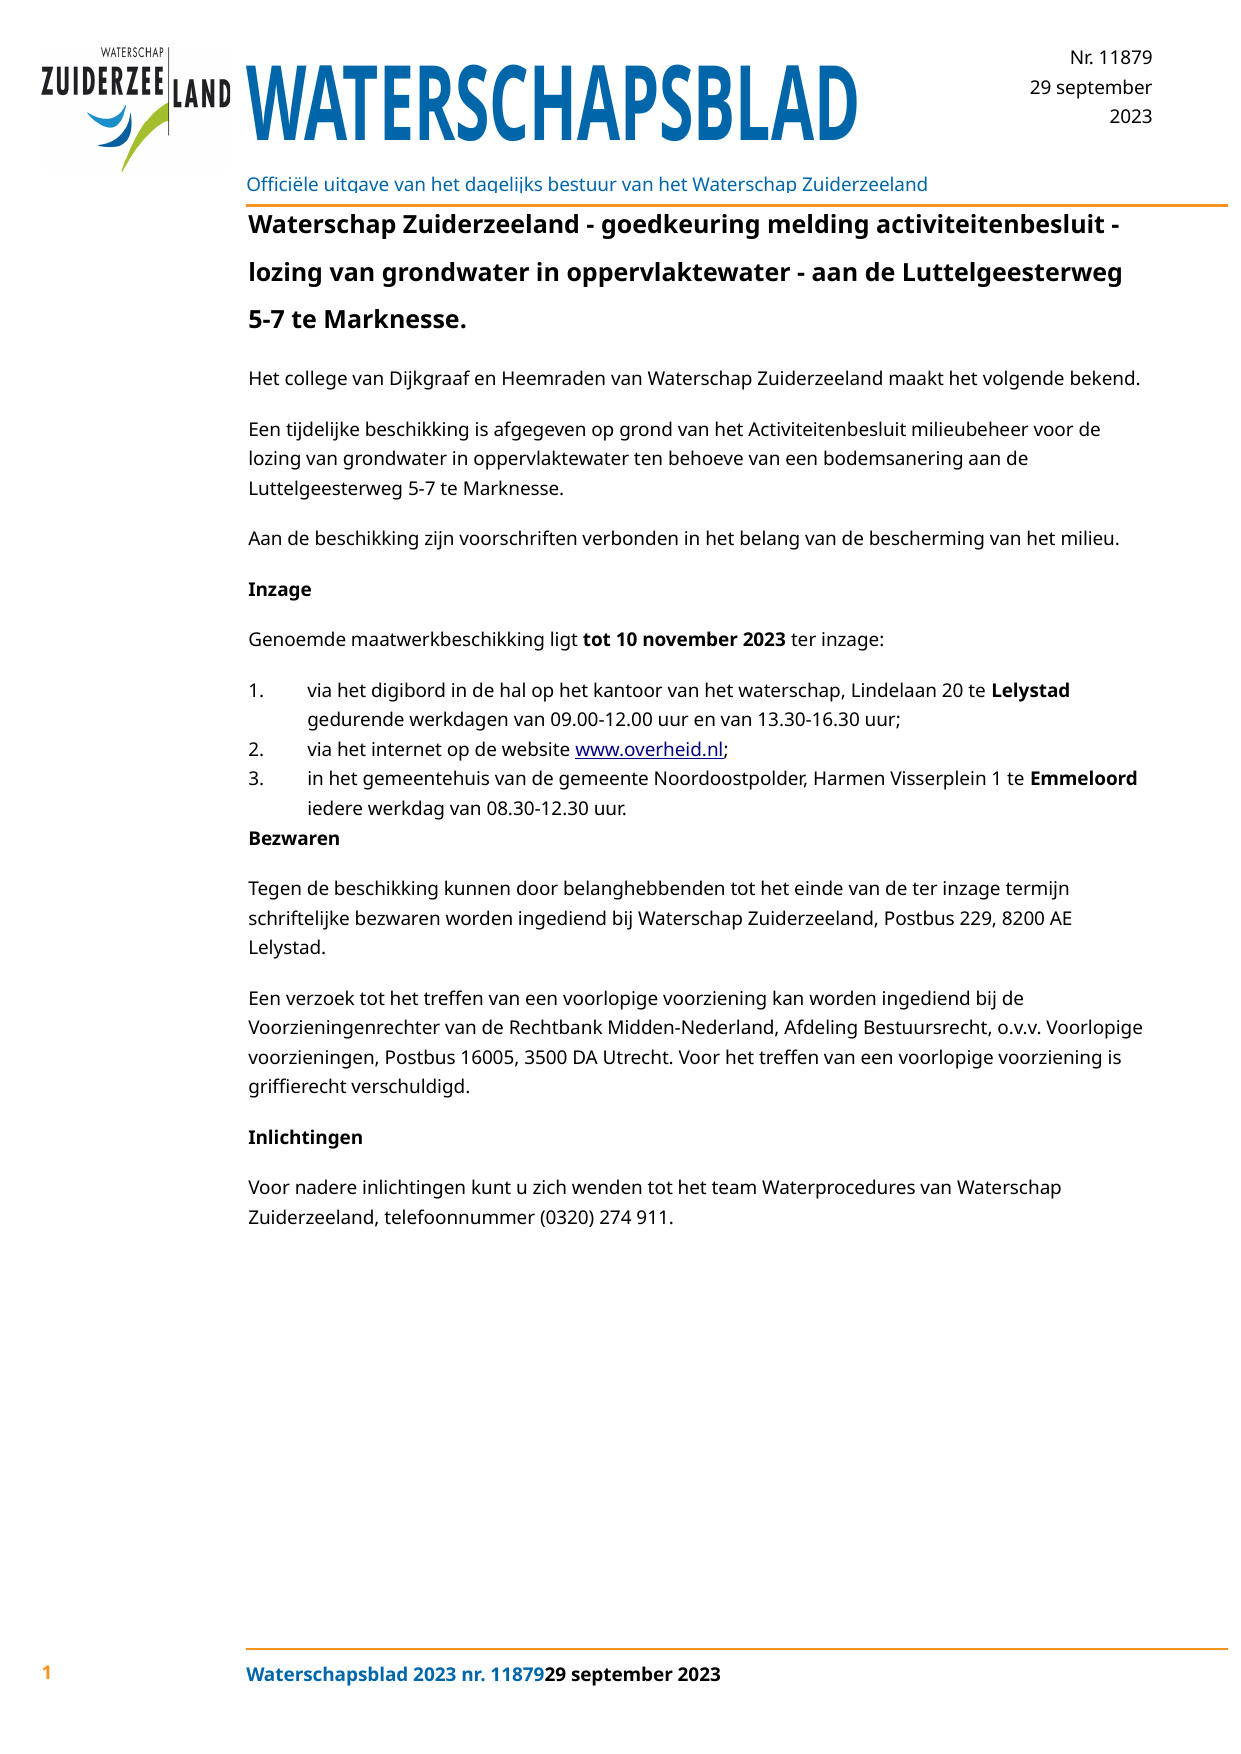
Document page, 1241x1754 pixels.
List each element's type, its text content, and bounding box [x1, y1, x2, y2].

text Een verzoek tot het treffen van een voorlopige voorziening kan worden ingediend bij de Voorzieningenrechter van de Rechtbank Midden-Nederland, Afdeling Bestuursrecht, o.v.v. Voorlopige voorzieningen, Postbus 16005, 3500 DA Utrecht. Voor het treffen van een voorlopige voorziening is griffierecht verschuldigd. [248, 985, 1152, 1099]
picture [41, 47, 231, 172]
text Het college van Dijkgraaf en Heemraden van Waterschap Zuiderzeeland maakt het volgende bekend. [248, 366, 1152, 391]
text Inlichtingen [248, 1124, 1152, 1149]
text Voor nadere inlichtingen kunt u zich wenden tot het team Waterprocedures van Waterschap Zuiderzeeland, telefoonnummer (0320) 274 911. [248, 1174, 1152, 1229]
list via het digibord in de hal op het kantoor van het waterschap, Lindelaan 20 te Lelystad gedurende werkdagen van 09.00-12.00 uur en van 13.30-16.30 uur; [248, 677, 1152, 732]
text Tegen de beschikking kunnen door belanghebbenden tot het einde van de ter inzage termijn schriftelijke bezwaren worden ingediend bij Waterschap Zuiderzeeland, Postbus 229, 8200 AE Lelystad. [248, 875, 1152, 960]
list in het gemeentehuis van de gemeente Noordoostpolder, Harmen Visserplein 1 te Emmeloord iedere werkdag van 08.30-12.30 uur. [248, 766, 1152, 821]
text Genoemde maatwerkbeschikking ligt tot 10 november 2023 ter inzage: [248, 626, 1152, 652]
list via het internet op de website www.overheid.nl; [248, 736, 1152, 762]
text Inzage [248, 576, 1152, 602]
text Een tijdelijke beschikking is afgegeven op grond van het Activiteitenbesluit milieubeheer voor de lozing van grondwater in oppervlaktewater ten behoeve van een bodemsanering aan de Luttelgeesterweg 5-7 te Marknesse. [248, 416, 1152, 501]
text Aan de beschikking zijn voorschriften verbonden in het belang van de bescherming van het milieu. [248, 526, 1152, 551]
text Waterschap Zuiderzeeland - goedkeuring melding activiteitenbesluit - lozing van grondwater in oppervlaktewater - aan de Luttelgeesterweg 5-7 te Marknesse. [248, 207, 1152, 336]
text Bezwaren [248, 825, 1152, 850]
